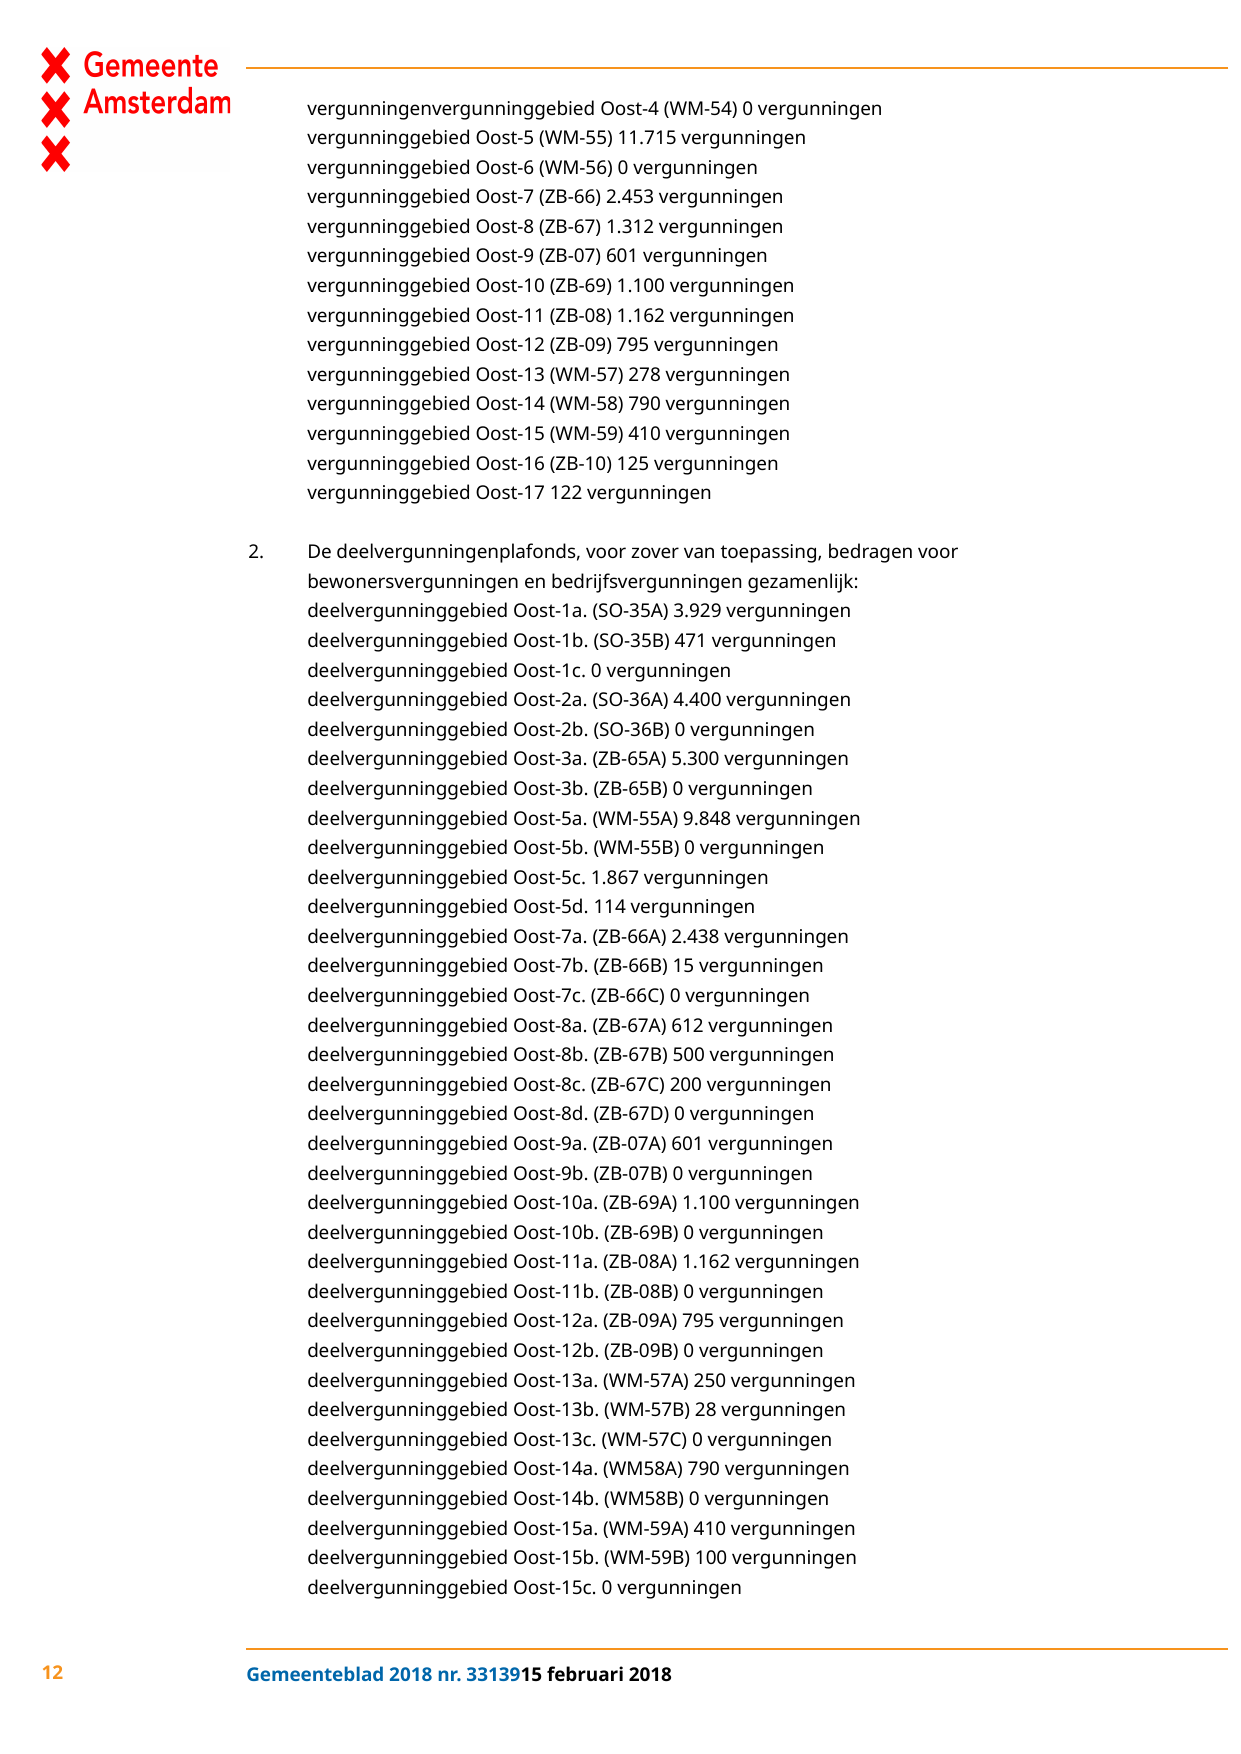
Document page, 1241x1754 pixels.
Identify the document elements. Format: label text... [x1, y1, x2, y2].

list deelvergunninggebied Oost-8c. (ZB-67C) 200 vergunningen [248, 1071, 1152, 1097]
list deelvergunninggebied Oost-2b. (SO-36B) 0 vergunningen [248, 716, 1152, 742]
list vergunninggebied Oost-8 (ZB-67) 1.312 vergunningen [248, 213, 1152, 239]
list vergunninggebied Oost-5 (WM-55) 11.715 vergunningen [248, 124, 1152, 150]
list vergunninggebied Oost-17 122 vergunningen [248, 479, 1152, 505]
list deelvergunninggebied Oost-8b. (ZB-67B) 500 vergunningen [248, 1041, 1152, 1067]
list vergunninggebied Oost-9 (ZB-07) 601 vergunningen [248, 243, 1152, 268]
list vergunninggebied Oost-14 (WM-58) 790 vergunningen [248, 391, 1152, 416]
list deelvergunninggebied Oost-1b. (SO-35B) 471 vergunningen [248, 627, 1152, 653]
list deelvergunninggebied Oost-15b. (WM-59B) 100 vergunningen [248, 1544, 1152, 1570]
list deelvergunninggebied Oost-5b. (WM-55B) 0 vergunningen [248, 834, 1152, 860]
list vergunninggebied Oost-16 (ZB-10) 125 vergunningen [248, 450, 1152, 476]
list deelvergunninggebied Oost-10a. (ZB-69A) 1.100 vergunningen [248, 1189, 1152, 1215]
list deelvergunninggebied Oost-5a. (WM-55A) 9.848 vergunningen [248, 805, 1152, 831]
list deelvergunninggebied Oost-14b. (WM58B) 0 vergunningen [248, 1485, 1152, 1511]
list vergunninggebied Oost-7 (ZB-66) 2.453 vergunningen [248, 183, 1152, 209]
list deelvergunninggebied Oost-15a. (WM-59A) 410 vergunningen [248, 1515, 1152, 1541]
list deelvergunninggebied Oost-3b. (ZB-65B) 0 vergunningen [248, 775, 1152, 801]
list deelvergunninggebied Oost-2a. (SO-36A) 4.400 vergunningen [248, 686, 1152, 712]
list vergunninggebied Oost-11 (ZB-08) 1.162 vergunningen [248, 302, 1152, 328]
list vergunninggebied Oost-10 (ZB-69) 1.100 vergunningen [248, 272, 1152, 298]
list vergunningenvergunninggebied Oost-4 (WM-54) 0 vergunningen [248, 95, 1152, 121]
list deelvergunninggebied Oost-3a. (ZB-65A) 5.300 vergunningen [248, 746, 1152, 771]
list De deelvergunningenplafonds, voor zover van toepassing, bedragen voor bewonersvergunningen en bedrijfsvergunningen gezamenlijk: [248, 538, 1152, 594]
list deelvergunninggebied Oost-8a. (ZB-67A) 612 vergunningen [248, 1012, 1152, 1038]
list deelvergunninggebied Oost-7a. (ZB-66A) 2.438 vergunningen [248, 923, 1152, 949]
list deelvergunninggebied Oost-7b. (ZB-66B) 15 vergunningen [248, 953, 1152, 978]
list deelvergunninggebied Oost-11a. (ZB-08A) 1.162 vergunningen [248, 1248, 1152, 1274]
list deelvergunninggebied Oost-1a. (SO-35A) 3.929 vergunningen [248, 598, 1152, 623]
picture [41, 47, 231, 172]
list deelvergunninggebied Oost-13a. (WM-57A) 250 vergunningen [248, 1367, 1152, 1393]
list vergunninggebied Oost-6 (WM-56) 0 vergunningen [248, 154, 1152, 180]
list deelvergunninggebied Oost-14a. (WM58A) 790 vergunningen [248, 1456, 1152, 1481]
list deelvergunninggebied Oost-1c. 0 vergunningen [248, 657, 1152, 683]
list deelvergunninggebied Oost-5d. 114 vergunningen [248, 893, 1152, 919]
list deelvergunninggebied Oost-7c. (ZB-66C) 0 vergunningen [248, 982, 1152, 1008]
list vergunninggebied Oost-12 (ZB-09) 795 vergunningen [248, 331, 1152, 357]
list deelvergunninggebied Oost-12a. (ZB-09A) 795 vergunningen [248, 1308, 1152, 1333]
list deelvergunninggebied Oost-10b. (ZB-69B) 0 vergunningen [248, 1219, 1152, 1245]
list deelvergunninggebied Oost-13c. (WM-57C) 0 vergunningen [248, 1426, 1152, 1452]
list vergunninggebied Oost-15 (WM-59) 410 vergunningen [248, 420, 1152, 446]
list deelvergunninggebied Oost-12b. (ZB-09B) 0 vergunningen [248, 1337, 1152, 1363]
list deelvergunninggebied Oost-13b. (WM-57B) 28 vergunningen [248, 1396, 1152, 1422]
list deelvergunninggebied Oost-5c. 1.867 vergunningen [248, 864, 1152, 890]
list deelvergunninggebied Oost-9a. (ZB-07A) 601 vergunningen [248, 1130, 1152, 1156]
list deelvergunninggebied Oost-15c. 0 vergunningen [248, 1574, 1152, 1600]
list deelvergunninggebied Oost-11b. (ZB-08B) 0 vergunningen [248, 1278, 1152, 1304]
list deelvergunninggebied Oost-8d. (ZB-67D) 0 vergunningen [248, 1101, 1152, 1126]
list vergunninggebied Oost-13 (WM-57) 278 vergunningen [248, 361, 1152, 387]
list deelvergunninggebied Oost-9b. (ZB-07B) 0 vergunningen [248, 1160, 1152, 1186]
